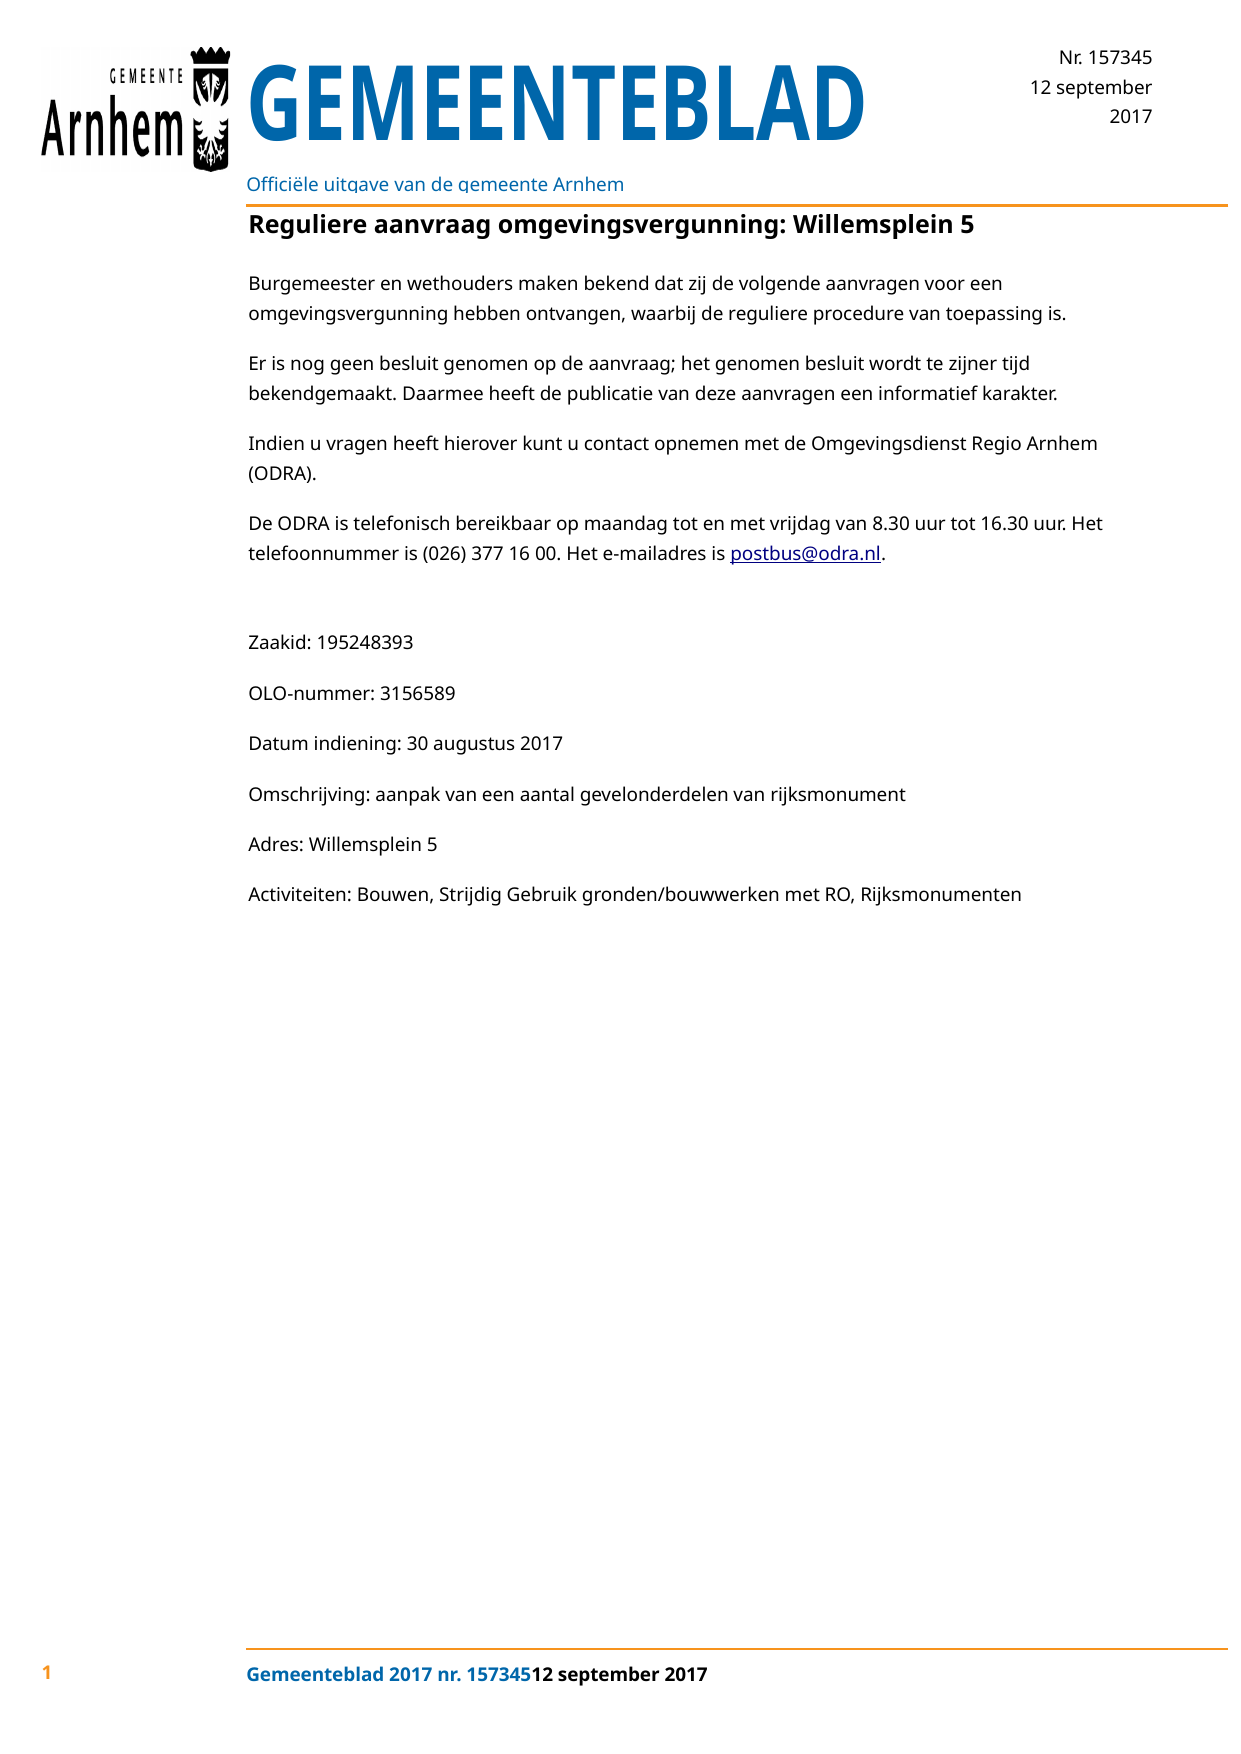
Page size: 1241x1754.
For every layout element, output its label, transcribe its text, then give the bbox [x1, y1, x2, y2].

picture [41, 47, 231, 172]
text Burgemeester en wethouders maken bekend dat zij de volgende aanvragen voor een omgevingsvergunning hebben ontvangen, waarbij de reguliere procedure van toepassing is. [248, 270, 1152, 326]
text De ODRA is telefonisch bereikbaar op maandag tot en met vrijdag van 8.30 uur tot 16.30 uur. Het telefoonnummer is (026) 377 16 00. Het e-mailadres is postbus@odra.nl. [248, 510, 1152, 566]
text OLO-nummer: 3156589 [248, 680, 1152, 706]
text Omschrijving: aanpak van een aantal gevelonderdelen van rijksmonument [248, 781, 1152, 807]
text Er is nog geen besluit genomen op de aanvraag; het genomen besluit wordt te zijner tijd bekendgemaakt. Daarmee heeft de publicatie van deze aanvragen een informatief karakter. [248, 350, 1152, 406]
text Zaakid: 195248393 [248, 629, 1152, 655]
text Indien u vragen heeft hierover kunt u contact opnemen met de Omgevingsdienst Regio Arnhem (ODRA). [248, 430, 1152, 486]
text Reguliere aanvraag omgevingsvergunning: Willemsplein 5 [248, 207, 1152, 241]
text Activiteiten: Bouwen, Strijdig Gebruik gronden/bouwwerken met RO, Rijksmonumenten [248, 882, 1152, 907]
text Adres: Willemsplein 5 [248, 831, 1152, 857]
text Datum indiening: 30 augustus 2017 [248, 730, 1152, 756]
